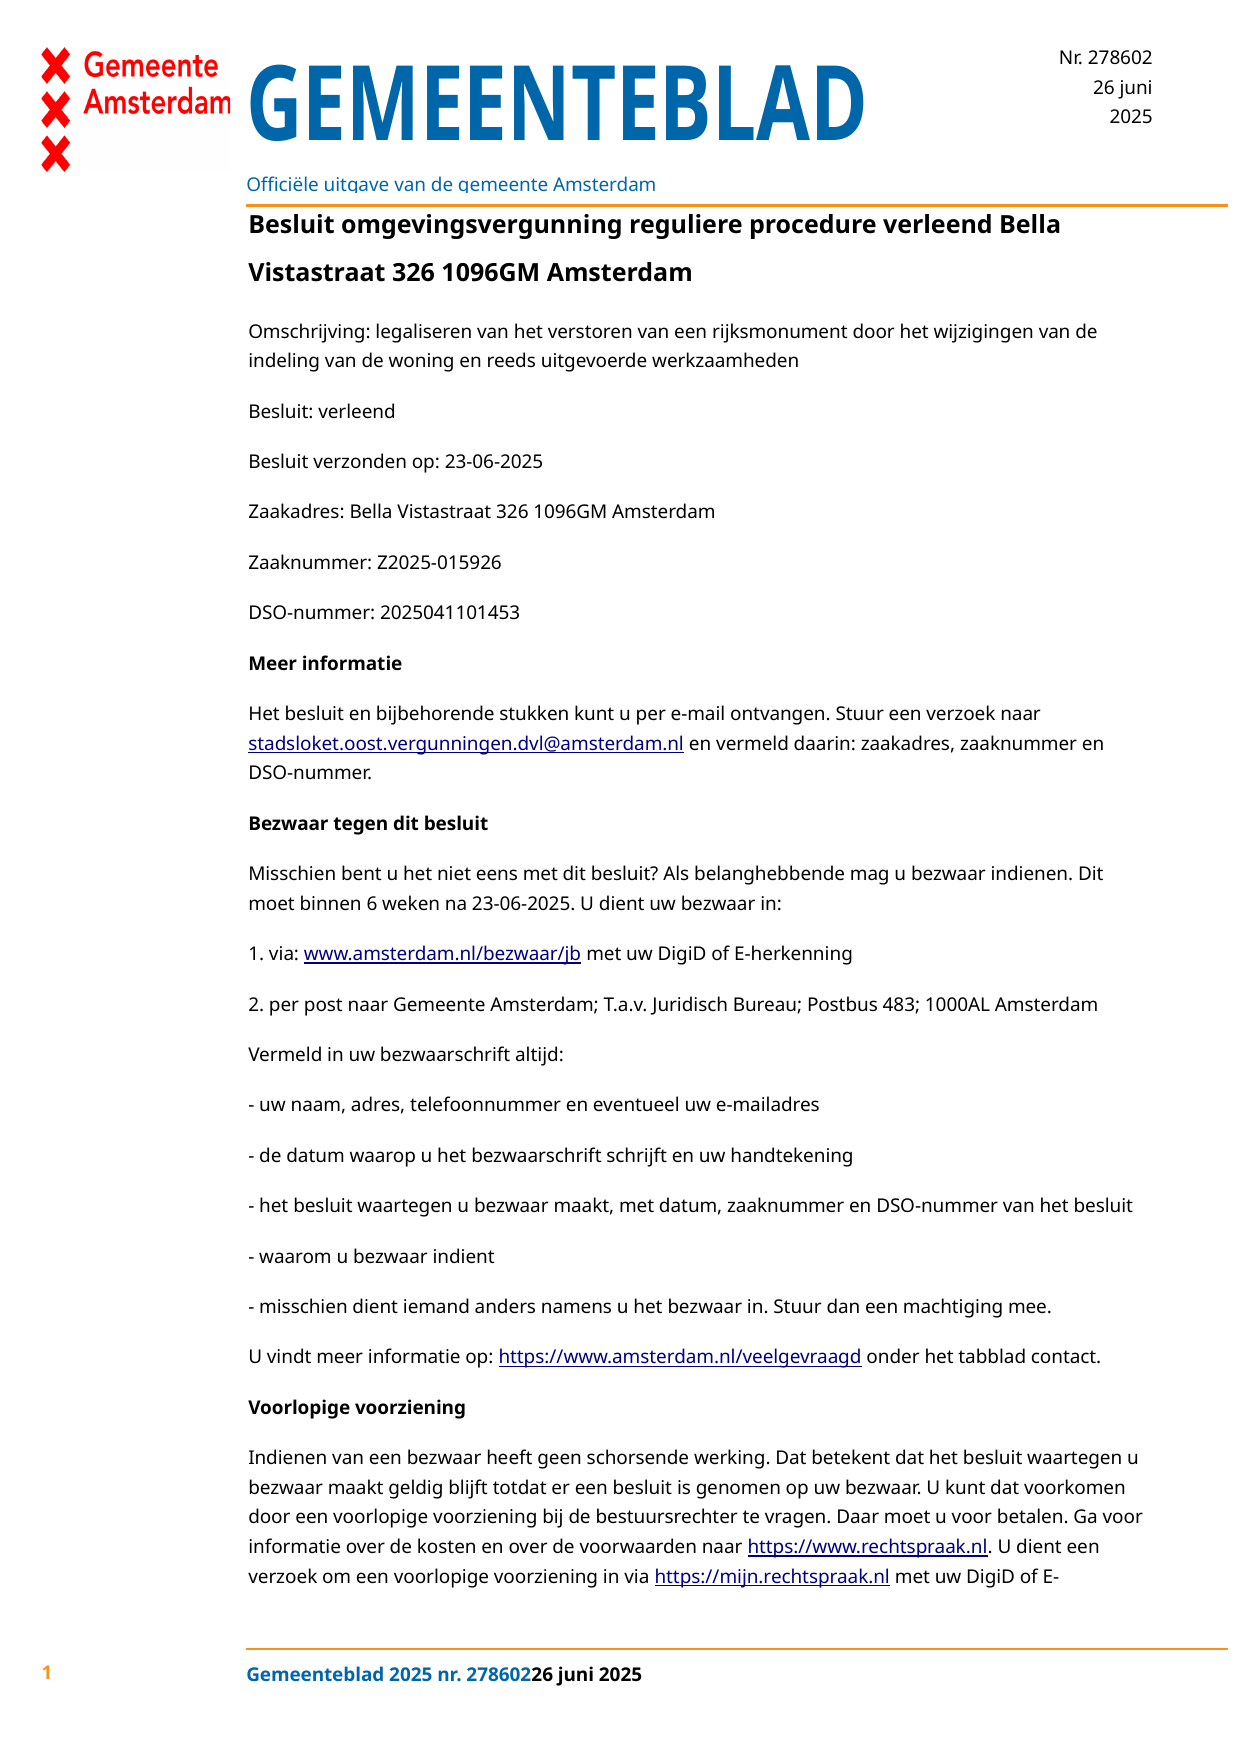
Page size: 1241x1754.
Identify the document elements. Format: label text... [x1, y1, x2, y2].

text Omschrijving: legaliseren van het verstoren van een rijksmonument door het wijzigingen van de indeling van de woning en reeds uitgevoerde werkzaamheden [248, 318, 1152, 373]
text Het besluit en bijbehorende stukken kunt u per e-mail ontvangen. Stuur een verzoek naar stadsloket.oost.vergunningen.dvl@amsterdam.nl en vermeld daarin: zaakadres, zaaknummer en DSO-nummer. [248, 700, 1152, 785]
text - uw naam, adres, telefoonnummer en eventueel uw e-mailadres [248, 1092, 1152, 1117]
text Besluit omgevingsvergunning reguliere procedure verleend Bella Vistastraat 326 1096GM Amsterdam [248, 207, 1152, 288]
text Besluit: verleend [248, 398, 1152, 424]
text - misschien dient iemand anders namens u het bezwaar in. Stuur dan een machtiging mee. [248, 1293, 1152, 1319]
text - waarom u bezwaar indient [248, 1243, 1152, 1269]
text Zaaknummer: Z2025-015926 [248, 549, 1152, 575]
text - de datum waarop u het bezwaarschrift schrijft en uw handtekening [248, 1142, 1152, 1168]
text U vindt meer informatie op: https://www.amsterdam.nl/veelgevraagd onder het tabblad contact. [248, 1344, 1152, 1369]
text 1. via: www.amsterdam.nl/bezwaar/jb met uw DigiD of E-herkenning [248, 940, 1152, 966]
picture [41, 47, 231, 172]
text Voorlopige voorziening [248, 1394, 1152, 1420]
text Misschien bent u het niet eens met dit besluit? Als belanghebbende mag u bezwaar indienen. Dit moet binnen 6 weken na 23-06-2025. U dient uw bezwaar in: [248, 860, 1152, 916]
text 2. per post naar Gemeente Amsterdam; T.a.v. Juridisch Bureau; Postbus 483; 1000AL Amsterdam [248, 991, 1152, 1017]
text Bezwaar tegen dit besluit [248, 810, 1152, 836]
text DSO-nummer: 2025041101453 [248, 599, 1152, 625]
text Vermeld in uw bezwaarschrift altijd: [248, 1041, 1152, 1067]
text Zaakadres: Bella Vistastraat 326 1096GM Amsterdam [248, 499, 1152, 524]
text Indienen van een bezwaar heeft geen schorsende werking. Dat betekent dat het besluit waartegen u bezwaar maakt geldig blijft totdat er een besluit is genomen op uw bezwaar. U kunt dat voorkomen door een voorlopige voorziening bij de bestuursrechter te vragen. Daar moet u voor betalen. Ga voor informatie over de kosten en over de voorwaarden naar https://www.rechtspraak.nl. U dient een verzoek om een voorlopige voorziening in via https://mijn.rechtspraak.nl met uw DigiD of E- [248, 1444, 1152, 1589]
text Meer informatie [248, 650, 1152, 676]
text Besluit verzonden op: 23-06-2025 [248, 448, 1152, 474]
text - het besluit waartegen u bezwaar maakt, met datum, zaaknummer en DSO-nummer van het besluit [248, 1192, 1152, 1218]
